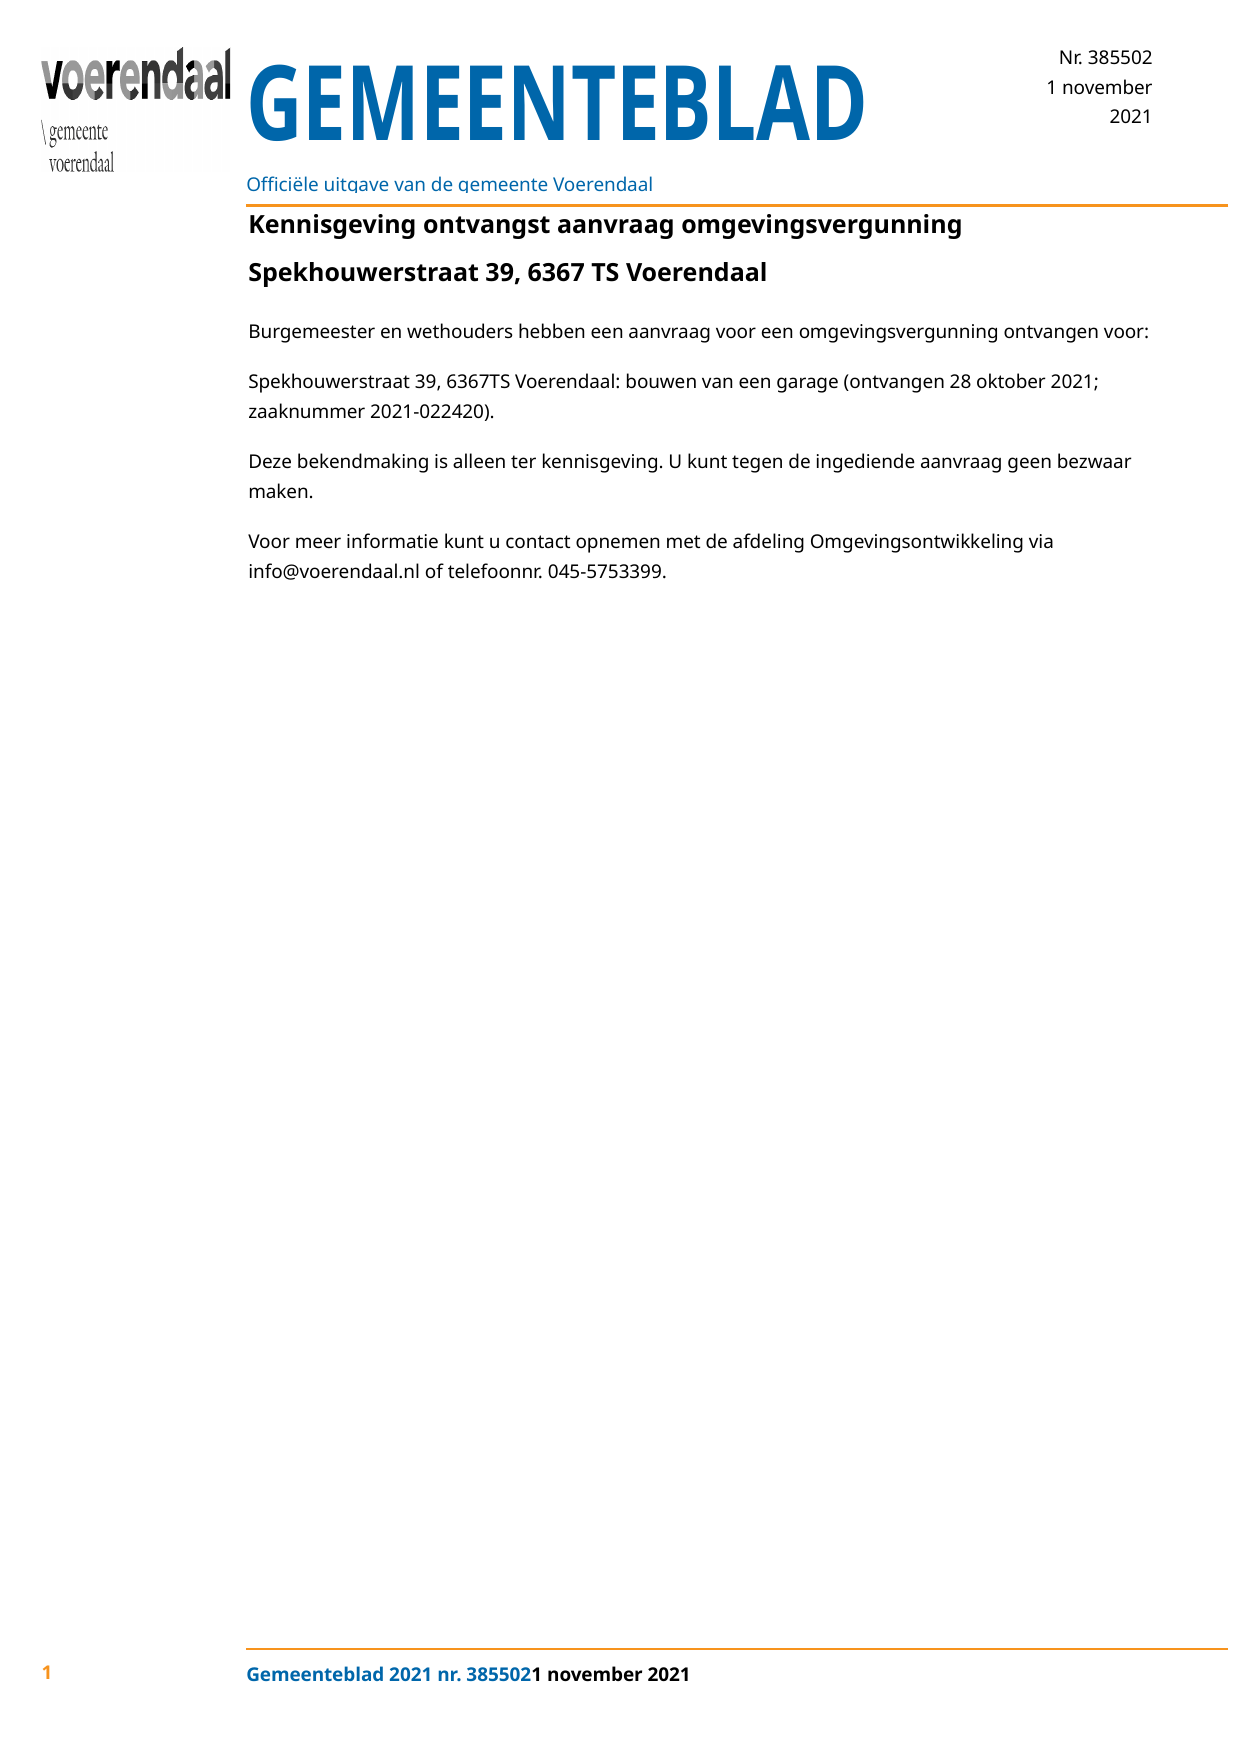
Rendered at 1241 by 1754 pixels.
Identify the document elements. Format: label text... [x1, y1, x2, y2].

text Voor meer informatie kunt u contact opnemen met de afdeling Omgevingsontwikkeling via info@voerendaal.nl of telefoonnr. 045-5753399. [248, 528, 1152, 584]
text Spekhouwerstraat 39, 6367TS Voerendaal: bouwen van een garage (ontvangen 28 oktober 2021; zaaknummer 2021-022420). [248, 368, 1152, 424]
text Deze bekendmaking is alleen ter kennisgeving. U kunt tegen de ingediende aanvraag geen bezwaar maken. [248, 448, 1152, 504]
picture [41, 47, 231, 172]
text Kennisgeving ontvangst aanvraag omgevingsvergunning Spekhouwerstraat 39, 6367 TS Voerendaal [248, 207, 1152, 288]
text Burgemeester en wethouders hebben een aanvraag voor een omgevingsvergunning ontvangen voor: [248, 318, 1152, 344]
